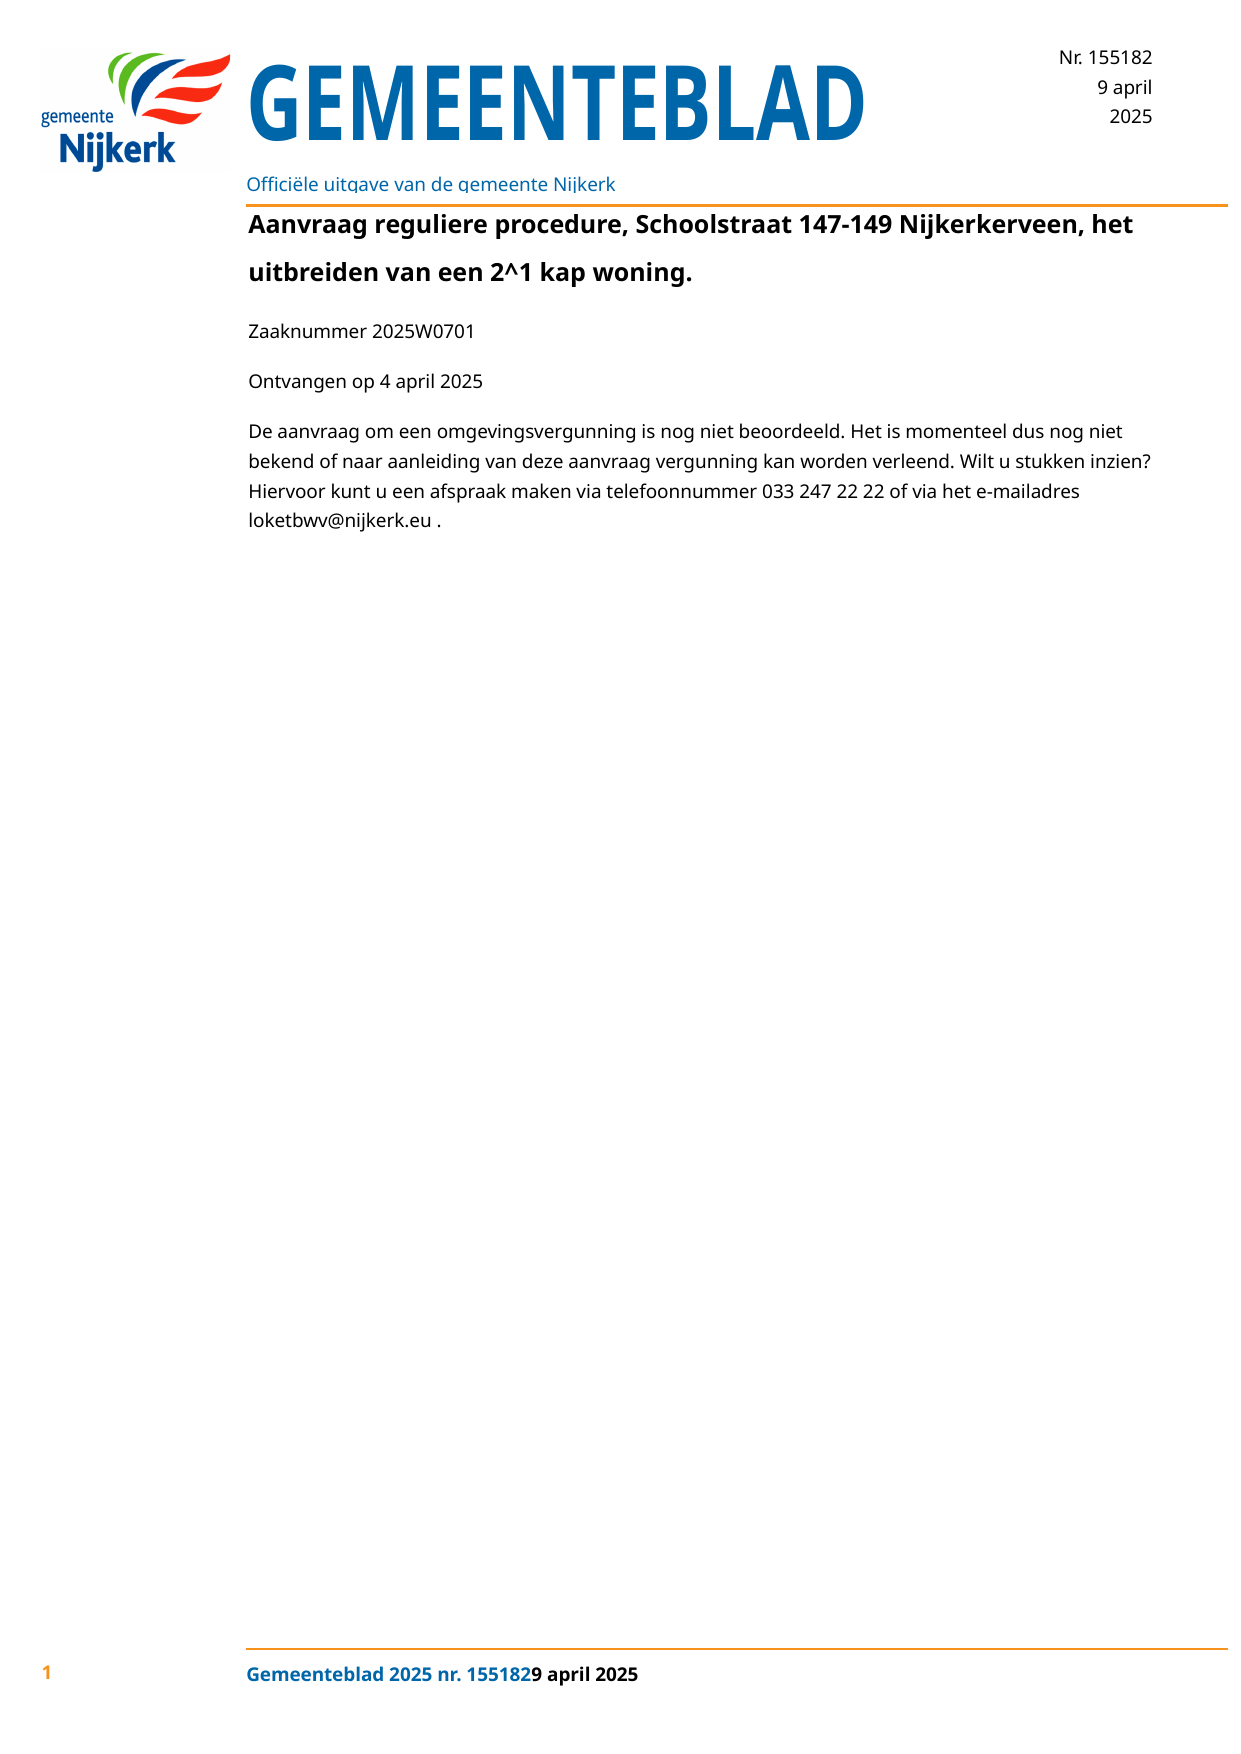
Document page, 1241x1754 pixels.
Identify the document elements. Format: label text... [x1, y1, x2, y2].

text De aanvraag om een omgevingsvergunning is nog niet beoordeeld. Het is momenteel dus nog niet bekend of naar aanleiding van deze aanvraag vergunning kan worden verleend. Wilt u stukken inzien? Hiervoor kunt u een afspraak maken via telefoonnummer 033 247 22 22 of via het e-mailadres loketbwv@nijkerk.eu . [248, 419, 1152, 533]
text Zaaknummer 2025W0701 [248, 318, 1152, 344]
text Ontvangen op 4 april 2025 [248, 368, 1152, 394]
picture [41, 47, 231, 172]
text Aanvraag reguliere procedure, Schoolstraat 147-149 Nijkerkerveen, het uitbreiden van een 2^1 kap woning. [248, 207, 1152, 288]
